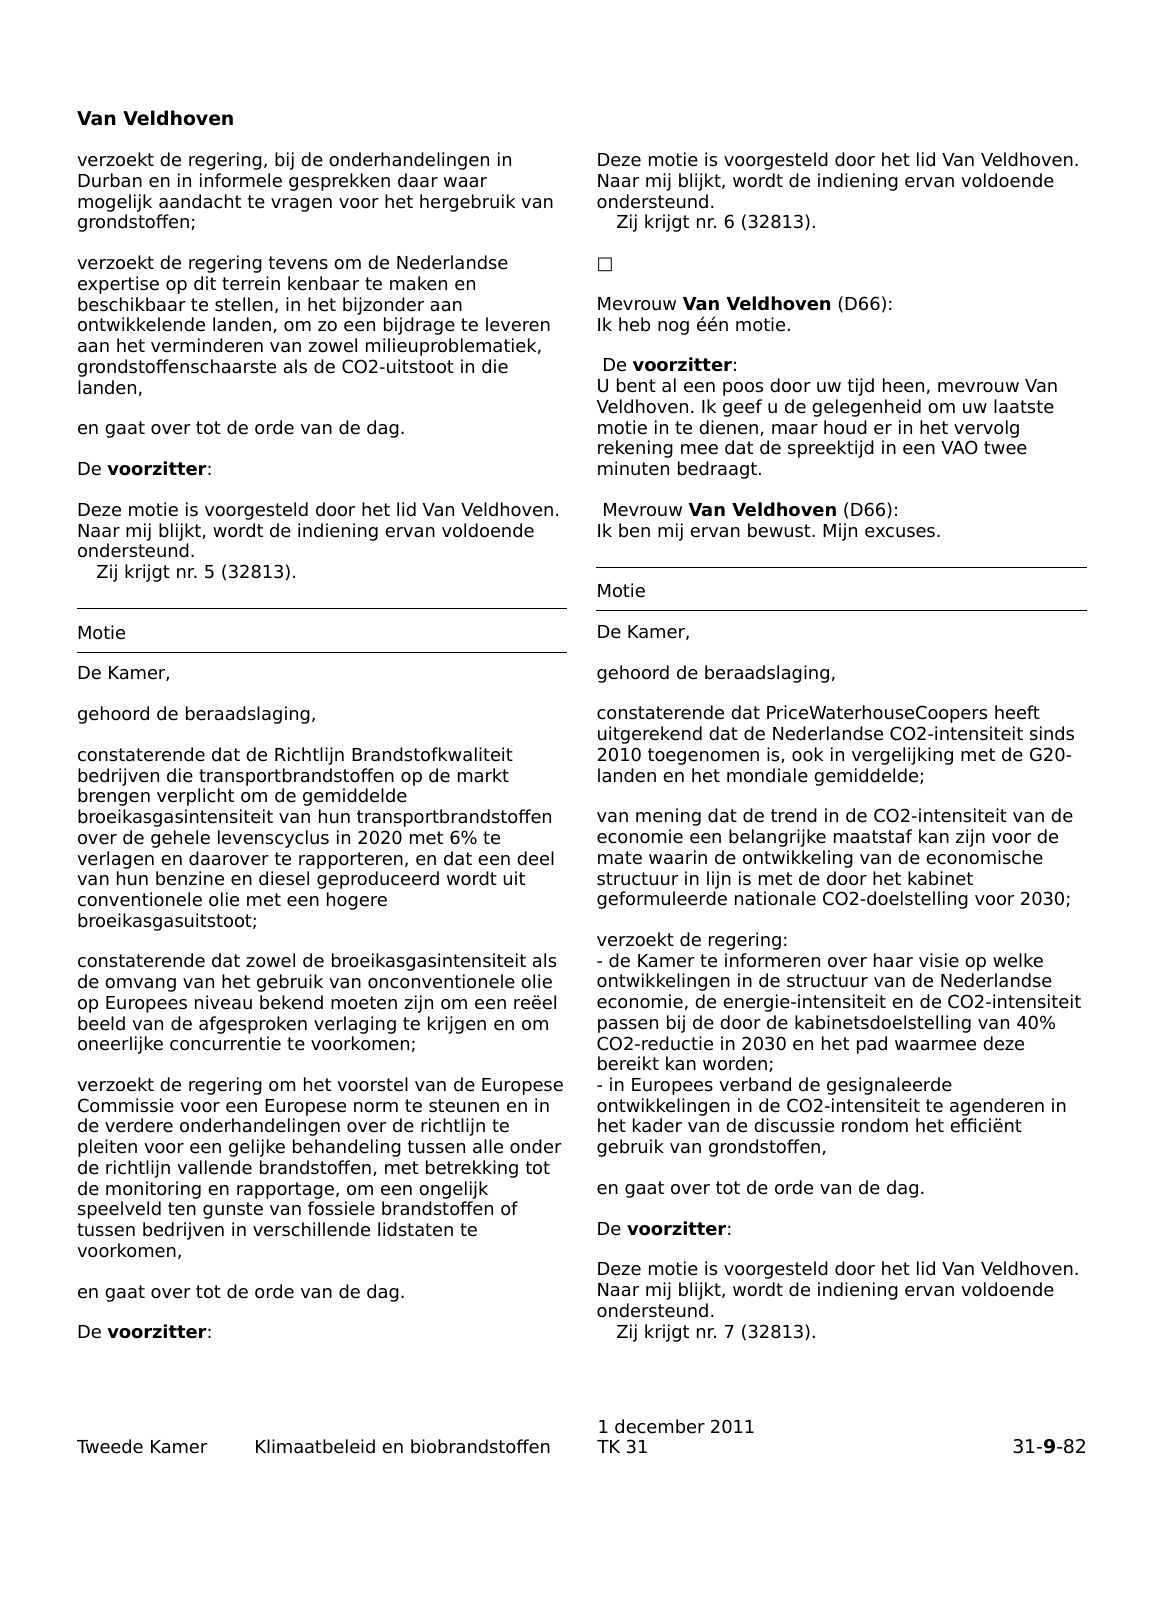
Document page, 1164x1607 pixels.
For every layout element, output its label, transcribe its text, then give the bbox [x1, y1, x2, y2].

text De Kamer, [596, 622, 1087, 642]
text constaterende dat PriceWaterhouseCoopers heeft uitgerekend dat de Nederlandse CO2-intensiteit sinds 2010 toegenomen is, ook in vergelijking met de G20-landen en het mondiale gemiddelde; [596, 703, 1087, 786]
text Zij krijgt nr. 7 (32813). [596, 1321, 1087, 1342]
text constaterende dat de Richtlijn Brandstofkwaliteit bedrijven die transportbrandstoffen op de markt brengen verplicht om de gemiddelde broeikasgasintensiteit van hun transportbrandstoffen over de gehele levenscyclus in 2020 met 6% te verlagen en daarover te rapporteren, en dat een deel van hun benzine en diesel geproduceerd wordt uit conventionele olie met een hogere broeikasgasuitstoot; [77, 745, 567, 931]
text De Kamer, [77, 663, 567, 684]
text - de Kamer te informeren over haar visie op welke ontwikkelingen in de structuur van de Nederlandse economie, de energie-intensiteit en de CO2-intensiteit passen bij de door de kabinetsdoelstelling van 40% CO2-reductie in 2030 en het pad waarmee deze bereikt kan worden; [596, 951, 1087, 1075]
text U bent al een poos door uw tijd heen, mevrouw Van Veldhoven. Ik geef u de gelegenheid om uw laatste motie in te dienen, maar houd er in het vervolg rekening mee dat de spreektijd in een VAO twee minuten bedraagt. [596, 376, 1087, 480]
text De voorzitter: [77, 1322, 567, 1343]
text verzoekt de regering, bij de onderhandelingen in Durban en in informele gesprekken daar waar mogelijk aandacht te vragen voor het hergebruik van grondstoffen; [77, 150, 567, 233]
text De voorzitter: [596, 1218, 1087, 1239]
text Zij krijgt nr. 6 (32813). [596, 212, 1087, 233]
text Deze motie is voorgesteld door het lid Van Veldhoven. Naar mij blijkt, wordt de indiening ervan voldoende ondersteund. [77, 500, 567, 562]
text Mevrouw Van Veldhoven (D66): [596, 500, 1087, 520]
text De voorzitter: [77, 459, 567, 480]
text verzoekt de regering: [596, 930, 1087, 951]
text van mening dat de trend in de CO2-intensiteit van de economie een belangrijke maatstaf kan zijn voor de mate waarin de ontwikkeling van de economische structuur in lijn is met de door het kabinet geformuleerde nationale CO2-doelstelling voor 2030; [596, 806, 1087, 910]
text Mevrouw Van Veldhoven (D66): [596, 294, 1087, 314]
text Motie [77, 622, 567, 643]
text en gaat over tot de orde van de dag. [77, 418, 567, 439]
text Ik heb nog één motie. [596, 314, 1087, 335]
text Ik ben mij ervan bewust. Mijn excuses. [596, 520, 1087, 541]
text verzoekt de regering om het voorstel van de Europese Commissie voor een Europese norm te steunen en in de verdere onderhandelingen over de richtlijn te pleiten voor een gelijke behandeling tussen alle onder de richtlijn vallende brandstoffen, met betrekking tot de monitoring en rapportage, om een ongelijk speelveld ten gunste van fossiele brandstoffen of tussen bedrijven in verschillende lidstaten te voorkomen, [77, 1075, 567, 1261]
text en gaat over tot de orde van de dag. [596, 1178, 1087, 1198]
text Motie [596, 581, 1087, 602]
text constaterende dat zowel de broeikasgasintensiteit als de omvang van het gebruik van onconventionele olie op Europees niveau bekend moeten zijn om een reëel beeld van de afgesproken verlaging te krijgen en om oneerlijke concurrentie te voorkomen; [77, 951, 567, 1055]
text - in Europees verband de gesignaleerde ontwikkelingen in de CO2-intensiteit te agenderen in het kader van de discussie rondom het efficiënt gebruik van grondstoffen, [596, 1075, 1087, 1158]
text gehoord de beraadslaging, [77, 704, 567, 725]
text en gaat over tot de orde van de dag. [77, 1281, 567, 1302]
text Deze motie is voorgesteld door het lid Van Veldhoven. Naar mij blijkt, wordt de indiening ervan voldoende ondersteund. [596, 1259, 1087, 1321]
text De voorzitter: [596, 355, 1087, 376]
text □ [596, 253, 1087, 274]
text Deze motie is voorgesteld door het lid Van Veldhoven. Naar mij blijkt, wordt de indiening ervan voldoende ondersteund. [596, 150, 1087, 212]
text gehoord de beraadslaging, [596, 662, 1087, 683]
text Zij krijgt nr. 5 (32813). [77, 562, 567, 583]
text verzoekt de regering tevens om de Nederlandse expertise op dit terrein kenbaar te maken en beschikbaar te stellen, in het bijzonder aan ontwikkelende landen, om zo een bijdrage te leveren aan het verminderen van zowel milieuproblematiek, grondstoffenschaarste als de CO2-uitstoot in die landen, [77, 253, 567, 398]
